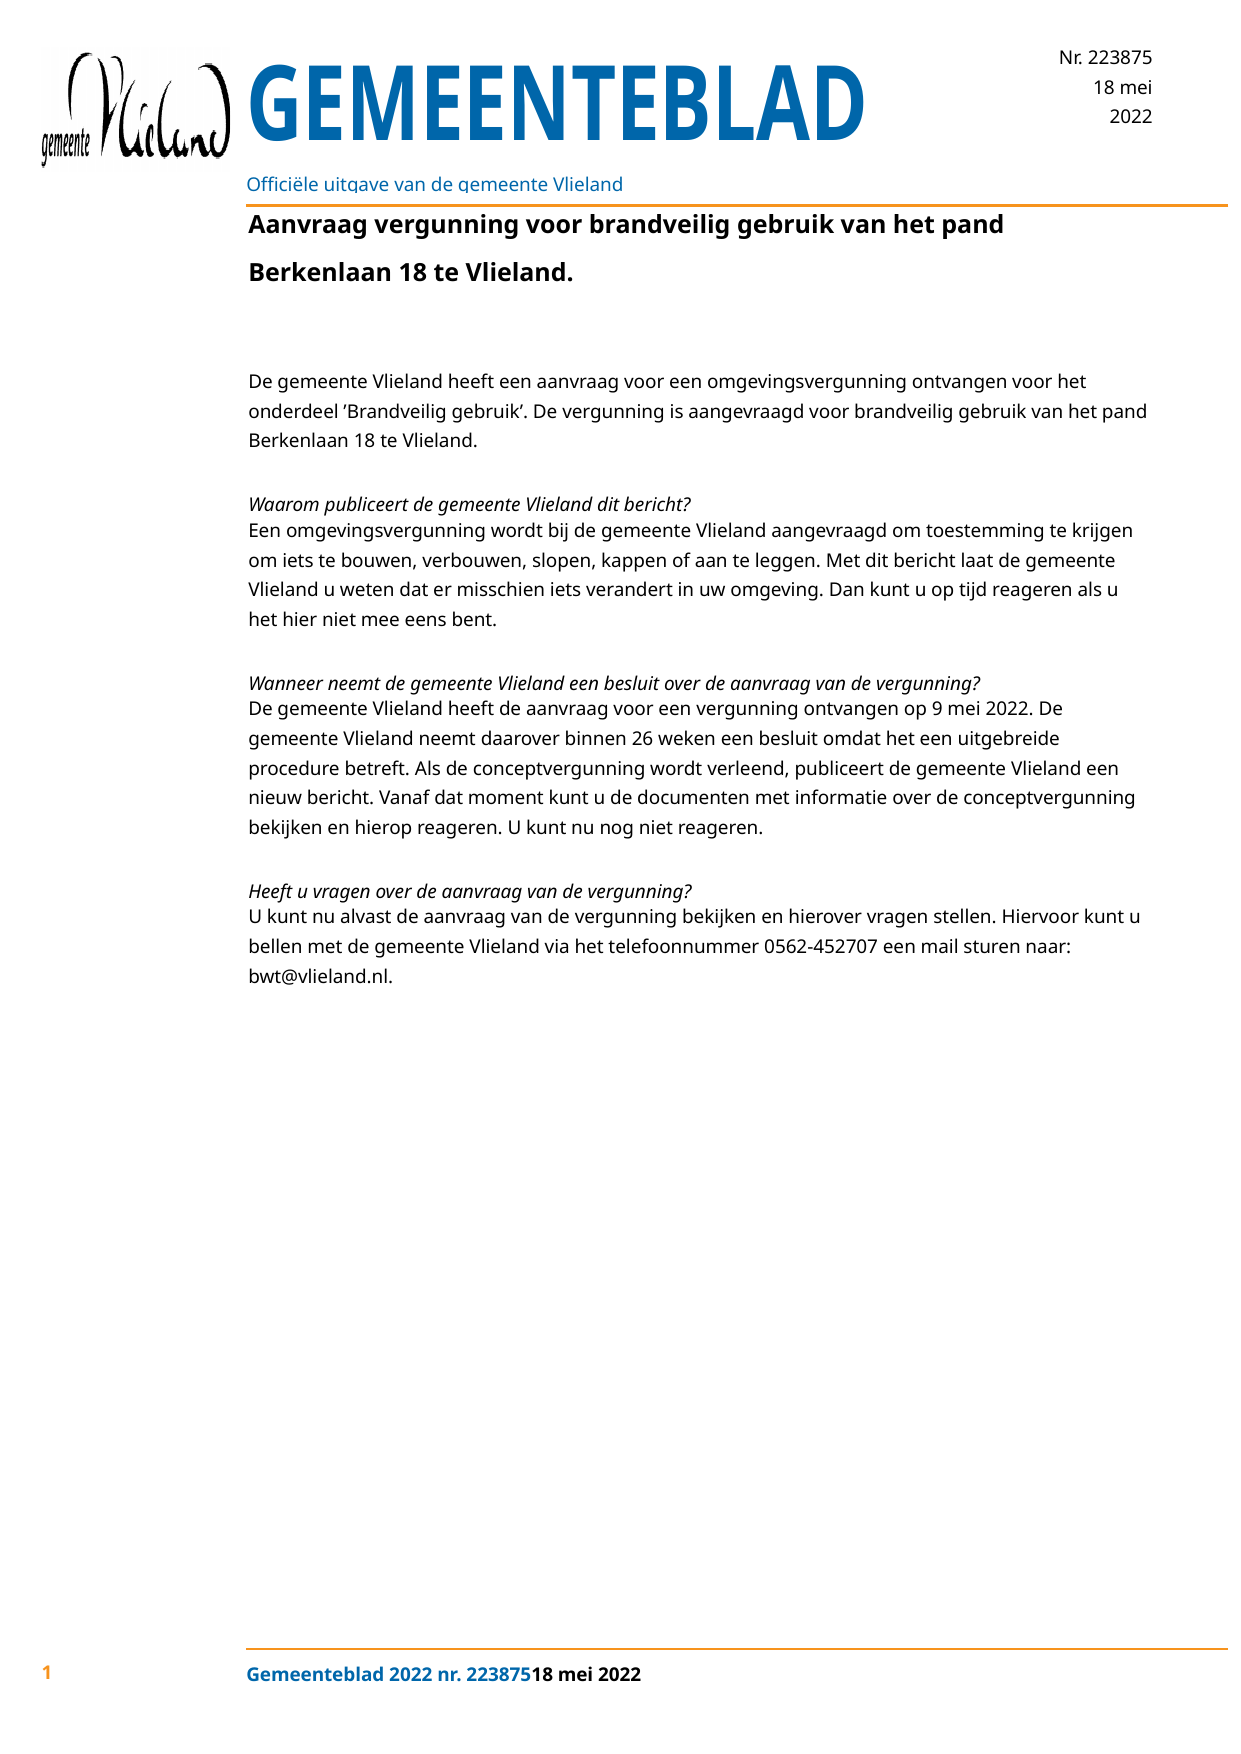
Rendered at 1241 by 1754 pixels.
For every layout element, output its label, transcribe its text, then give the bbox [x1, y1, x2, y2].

text De gemeente Vlieland heeft de aanvraag voor een vergunning ontvangen op 9 mei 2022. De gemeente Vlieland neemt daarover binnen 26 weken een besluit omdat het een uitgebreide procedure betreft. Als de conceptvergunning wordt verleend, publiceert de gemeente Vlieland een nieuw bericht. Vanaf dat moment kunt u de documenten met informatie over de conceptvergunning bekijken en hierop reageren. U kunt nu nog niet reageren. [248, 696, 1152, 840]
text U kunt nu alvast de aanvraag van de vergunning bekijken en hierover vragen stellen. Hiervoor kunt u bellen met de gemeente Vlieland via het telefoonnummer 0562-452707 een mail sturen naar: bwt@vlieland.nl. [248, 904, 1152, 988]
text Aanvraag vergunning voor brandveilig gebruik van het pand Berkenlaan 18 te Vlieland. [248, 207, 1152, 288]
text Heeft u vragen over de aanvraag van de vergunning? [248, 878, 1152, 904]
text Wanneer neemt de gemeente Vlieland een besluit over de aanvraag van de vergunning? [248, 670, 1152, 696]
text Waarom publiceert de gemeente Vlieland dit bericht? [248, 491, 1152, 517]
picture [41, 47, 231, 172]
text De gemeente Vlieland heeft een aanvraag voor een omgevingsvergunning ontvangen voor het onderdeel ’Brandveilig gebruik’. De vergunning is aangevraagd voor brandveilig gebruik van het pand Berkenlaan 18 te Vlieland. [248, 368, 1152, 453]
text Een omgevingsvergunning wordt bij de gemeente Vlieland aangevraagd om toestemming te krijgen om iets te bouwen, verbouwen, slopen, kappen of aan te leggen. Met dit bericht laat de gemeente Vlieland u weten dat er misschien iets verandert in uw omgeving. Dan kunt u op tijd reageren als u het hier niet mee eens bent. [248, 517, 1152, 632]
